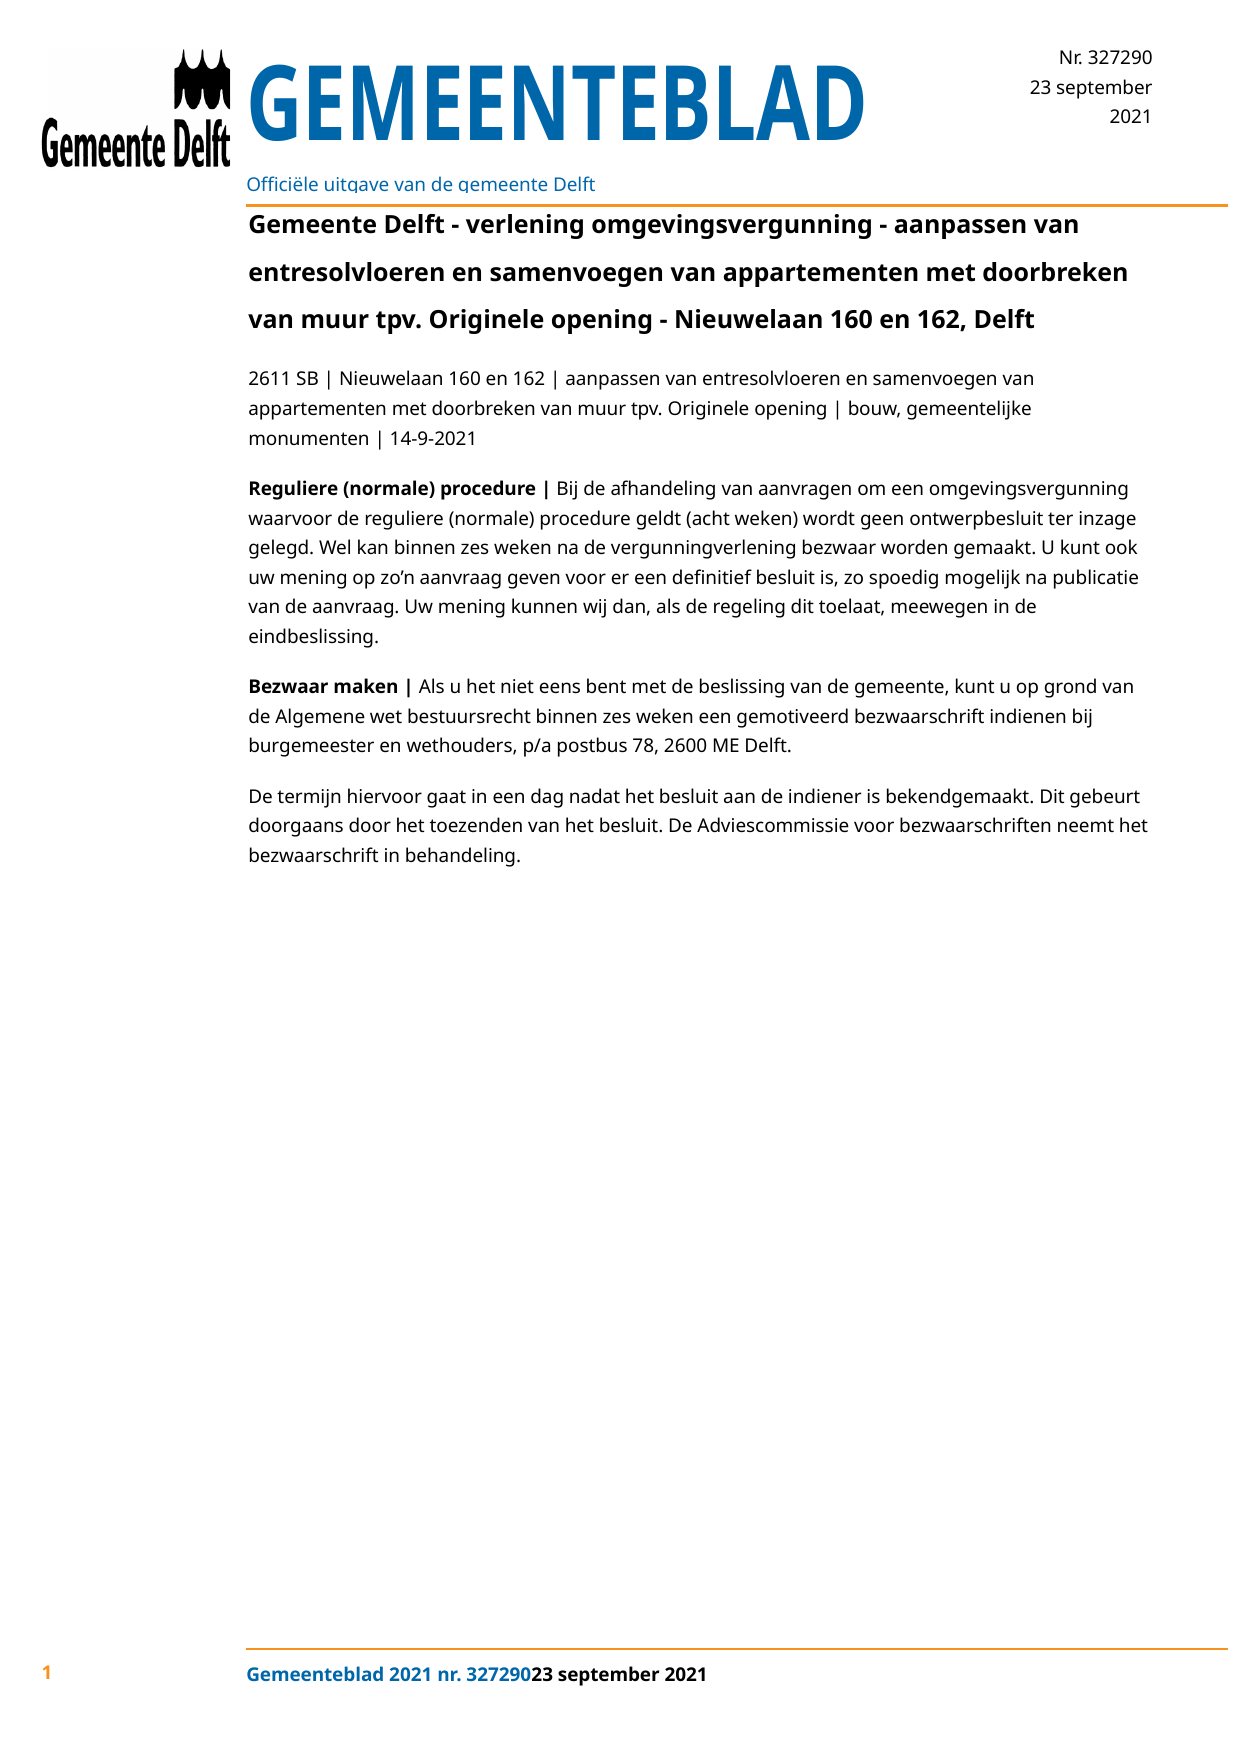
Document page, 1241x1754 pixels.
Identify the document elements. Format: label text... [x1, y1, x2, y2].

text Bezwaar maken | Als u het niet eens bent met de beslissing van de gemeente, kunt u op grond van de Algemene wet bestuursrecht binnen zes weken een gemotiveerd bezwaarschrift indienen bij burgemeester en wethouders, p/a postbus 78, 2600 ME Delft. [248, 673, 1152, 758]
text 2611 SB | Nieuwelaan 160 en 162 | aanpassen van entresolvloeren en samenvoegen van appartementen met doorbreken van muur tpv. Originele opening | bouw, gemeentelijke monumenten | 14-9-2021 [248, 366, 1152, 450]
text De termijn hiervoor gaat in een dag nadat het besluit aan de indiener is bekendgemaakt. Dit gebeurt doorgaans door het toezenden van het besluit. De Adviescommissie voor bezwaarschriften neemt het bezwaarschrift in behandeling. [248, 783, 1152, 868]
picture [41, 47, 231, 172]
text Gemeente Delft - verlening omgevingsvergunning - aanpassen van entresolvloeren en samenvoegen van appartementen met doorbreken van muur tpv. Originele opening - Nieuwelaan 160 en 162, Delft [248, 207, 1152, 336]
text Reguliere (normale) procedure | Bij de afhandeling van aanvragen om een omgevingsvergunning waarvoor de reguliere (normale) procedure geldt (acht weken) wordt geen ontwerpbesluit ter inzage gelegd. Wel kan binnen zes weken na de vergunningverlening bezwaar worden gemaakt. U kunt ook uw mening op zo’n aanvraag geven voor er een definitief besluit is, zo spoedig mogelijk na publicatie van de aanvraag. Uw mening kunnen wij dan, als de regeling dit toelaat, meewegen in de eindbeslissing. [248, 475, 1152, 649]
